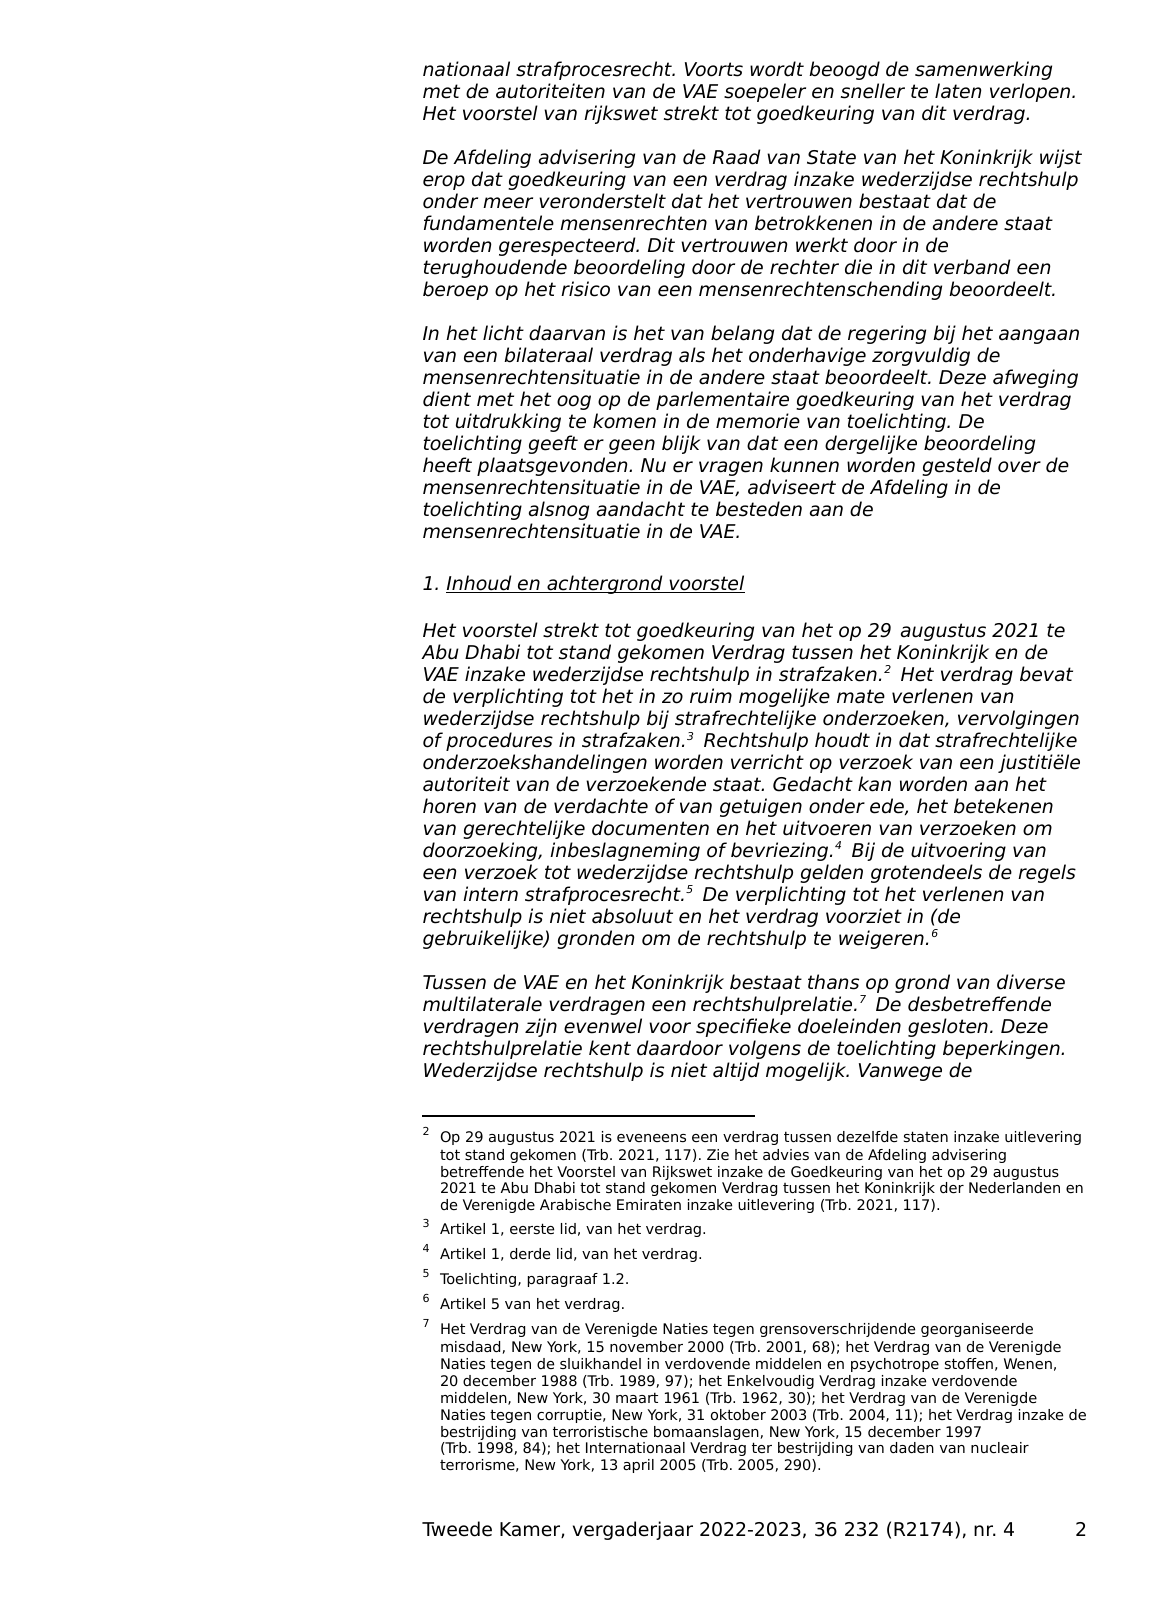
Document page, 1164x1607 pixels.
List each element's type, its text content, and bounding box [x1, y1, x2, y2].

text Artikel 1, eerste lid, van het verdrag. [422, 1217, 1087, 1239]
text Op 29 augustus 2021 is eveneens een verdrag tussen dezelfde staten inzake uitlevering tot stand gekomen (Trb. 2021, 117). Zie het advies van de Afdeling advisering betreffende het Voorstel van Rijkswet inzake de Goedkeuring van het op 29 augustus 2021 te Abu Dhabi tot stand gekomen Verdrag tussen het Koninkrijk der Nederlanden en de Verenigde Arabische Emiraten inzake uitlevering (Trb. 2021, 117). [422, 1125, 1087, 1214]
text Artikel 5 van het verdrag. [422, 1292, 1087, 1314]
subtitle 1. Inhoud en achtergrond voorstel [422, 573, 1087, 595]
text Het voorstel strekt tot goedkeuring van het op 29 augustus 2021 te Abu Dhabi tot stand gekomen Verdrag tussen het Koninkrijk en de VAE inzake wederzijdse rechtshulp in strafzaken. Het verdrag bevat de verplichting tot het in zo ruim mogelijke mate verlenen van wederzijdse rechtshulp bij strafrechtelijke onderzoeken, vervolgingen of procedures in strafzaken. Rechtshulp houdt in dat strafrechtelijke onderzoekshandelingen worden verricht op verzoek van een justitiële autoriteit van de verzoekende staat. Gedacht kan worden aan het horen van de verdachte of van getuigen onder ede, het betekenen van gerechtelijke documenten en het uitvoeren van verzoeken om doorzoeking, inbeslagneming of bevriezing. Bij de uitvoering van een verzoek tot wederzijdse rechtshulp gelden grotendeels de regels van intern strafprocesrecht. De verplichting tot het verlenen van rechtshulp is niet absoluut en het verdrag voorziet in (de gebruikelijke) gronden om de rechtshulp te weigeren. [422, 620, 1087, 950]
text Tussen de VAE en het Koninkrijk bestaat thans op grond van diverse multilaterale verdragen een rechtshulprelatie. De desbetreffende verdragen zijn evenwel voor specifieke doeleinden gesloten. Deze rechtshulprelatie kent daardoor volgens de toelichting beperkingen. Wederzijdse rechtshulp is niet altijd mogelijk. Vanwege de [422, 972, 1087, 1082]
text Toelichting, paragraaf 1.2. [422, 1267, 1087, 1289]
text Het Verdrag van de Verenigde Naties tegen grensoverschrijdende georganiseerde misdaad, New York, 15 november 2000 (Trb. 2001, 68); het Verdrag van de Verenigde Naties tegen de sluikhandel in verdovende middelen en psychotrope stoffen, Wenen, 20 december 1988 (Trb. 1989, 97); het Enkelvoudig Verdrag inzake verdovende middelen, New York, 30 maart 1961 (Trb. 1962, 30); het Verdrag van de Verenigde Naties tegen corruptie, New York, 31 oktober 2003 (Trb. 2004, 11); het Verdrag inzake de bestrijding van terroristische bomaanslagen, New York, 15 december 1997 (Trb. 1998, 84); het Internationaal Verdrag ter bestrijding van daden van nucleair terrorisme, New York, 13 april 2005 (Trb. 2005, 290). [422, 1317, 1087, 1474]
text Artikel 1, derde lid, van het verdrag. [422, 1242, 1087, 1264]
text De Afdeling advisering van de Raad van State van het Koninkrijk wijst erop dat goedkeuring van een verdrag inzake wederzijdse rechtshulp onder meer veronderstelt dat het vertrouwen bestaat dat de fundamentele mensenrechten van betrokkenen in de andere staat worden gerespecteerd. Dit vertrouwen werkt door in de terughoudende beoordeling door de rechter die in dit verband een beroep op het risico van een mensenrechtenschending beoordeelt. [422, 147, 1087, 301]
text nationaal strafprocesrecht. Voorts wordt beoogd de samenwerking met de autoriteiten van de VAE soepeler en sneller te laten verlopen. Het voorstel van rijkswet strekt tot goedkeuring van dit verdrag. [422, 59, 1087, 125]
text In het licht daarvan is het van belang dat de regering bij het aangaan van een bilateraal verdrag als het onderhavige zorgvuldig de mensenrechtensituatie in de andere staat beoordeelt. Deze afweging dient met het oog op de parlementaire goedkeuring van het verdrag tot uitdrukking te komen in de memorie van toelichting. De toelichting geeft er geen blijk van dat een dergelijke beoordeling heeft plaatsgevonden. Nu er vragen kunnen worden gesteld over de mensenrechtensituatie in de VAE, adviseert de Afdeling in de toelichting alsnog aandacht te besteden aan de mensenrechtensituatie in de VAE. [422, 323, 1087, 543]
